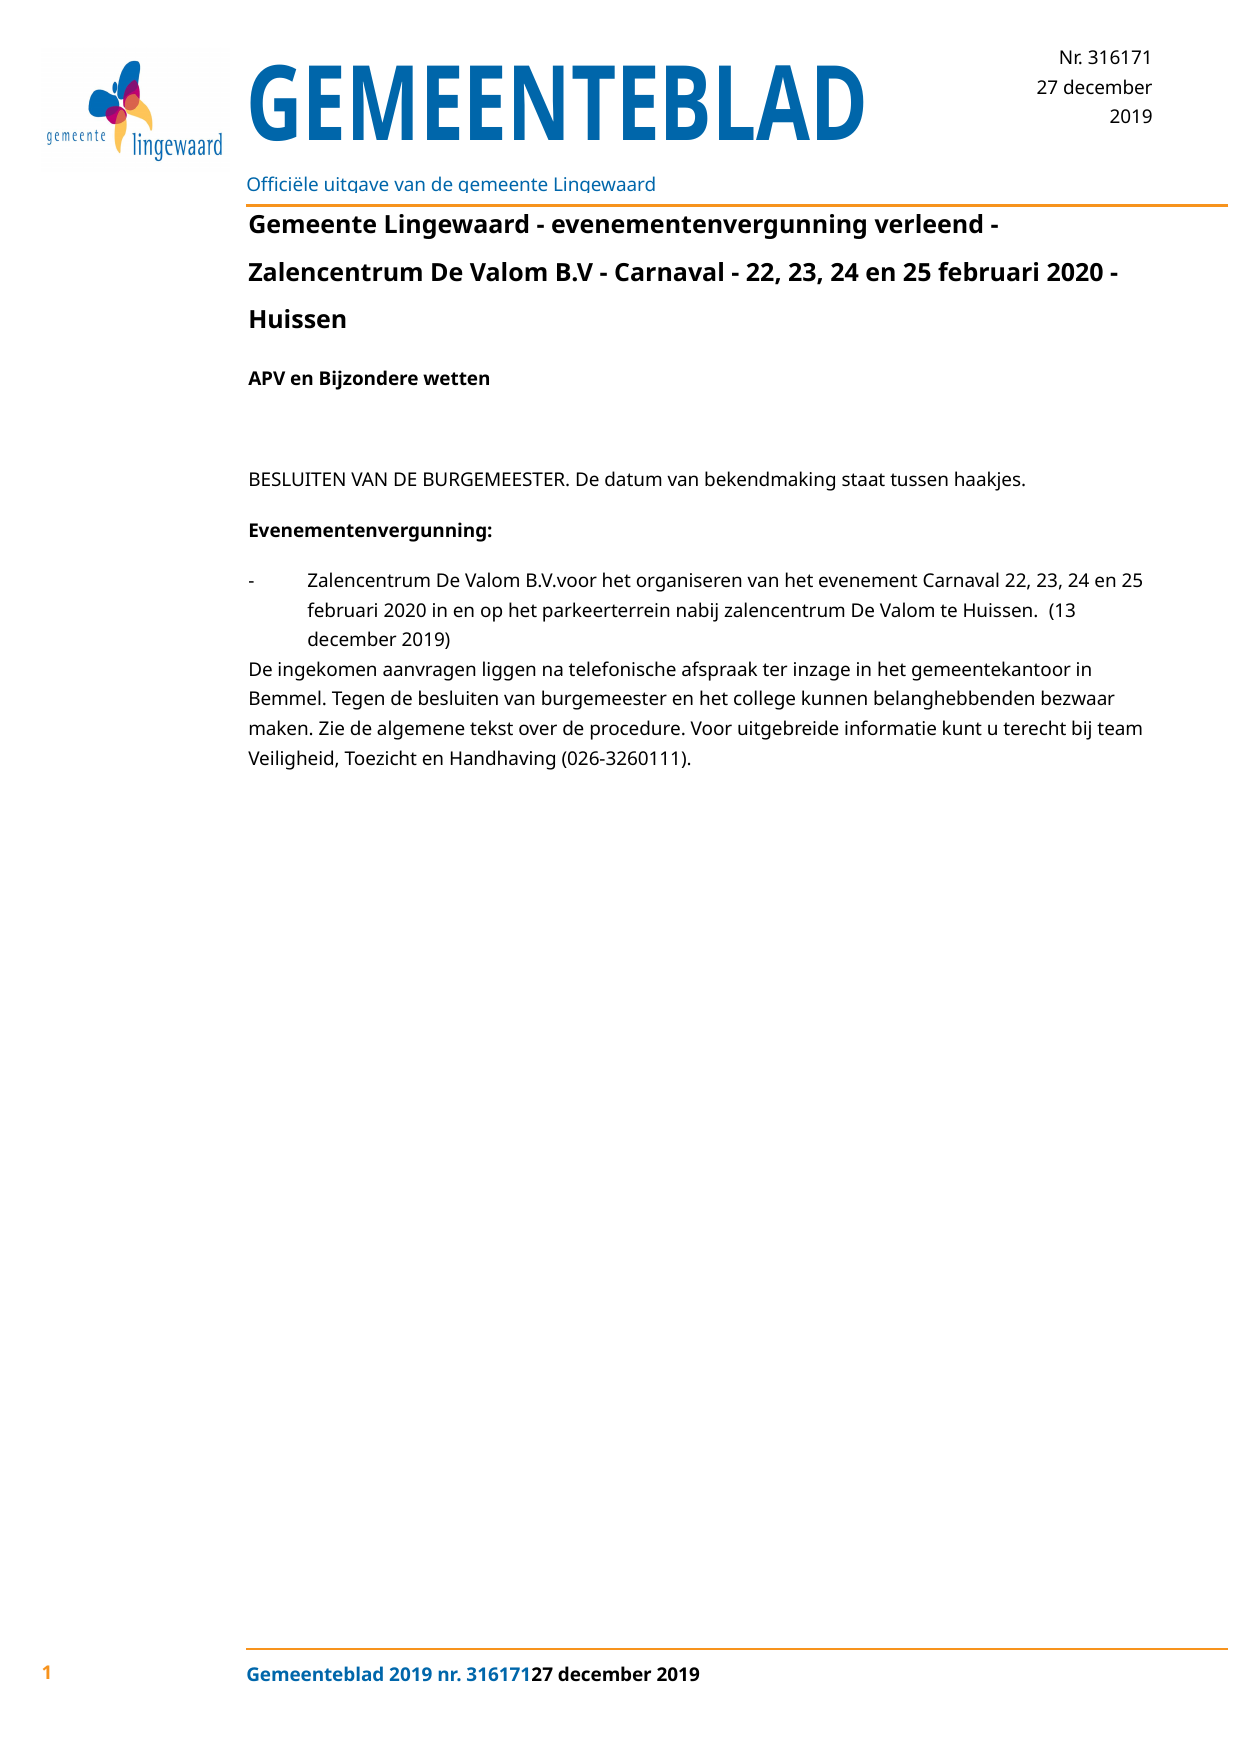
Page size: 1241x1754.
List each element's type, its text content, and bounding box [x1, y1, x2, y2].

picture [41, 47, 231, 172]
text APV en Bijzondere wetten [248, 366, 1152, 391]
list Zalencentrum De Valom B.V.voor het organiseren van het evenement Carnaval 22, 23, 24 en 25 februari 2020 in en op het parkeerterrein nabij zalencentrum De Valom te Huissen. (13 december 2019) [248, 567, 1152, 652]
text Evenementenvergunning: [248, 517, 1152, 542]
text Gemeente Lingewaard - evenementenvergunning verleend - Zalencentrum De Valom B.V - Carnaval - 22, 23, 24 en 25 februari 2020 - Huissen [248, 207, 1152, 336]
text De ingekomen aanvragen liggen na telefonische afspraak ter inzage in het gemeentekantoor in Bemmel. Tegen de besluiten van burgemeester en het college kunnen belanghebbenden bezwaar maken. Zie de algemene tekst over de procedure. Voor uitgebreide informatie kunt u terecht bij team Veiligheid, Toezicht en Handhaving (026-3260111). [248, 656, 1152, 770]
text BESLUITEN VAN DE BURGEMEESTER. De datum van bekendmaking staat tussen haakjes. [248, 466, 1152, 492]
